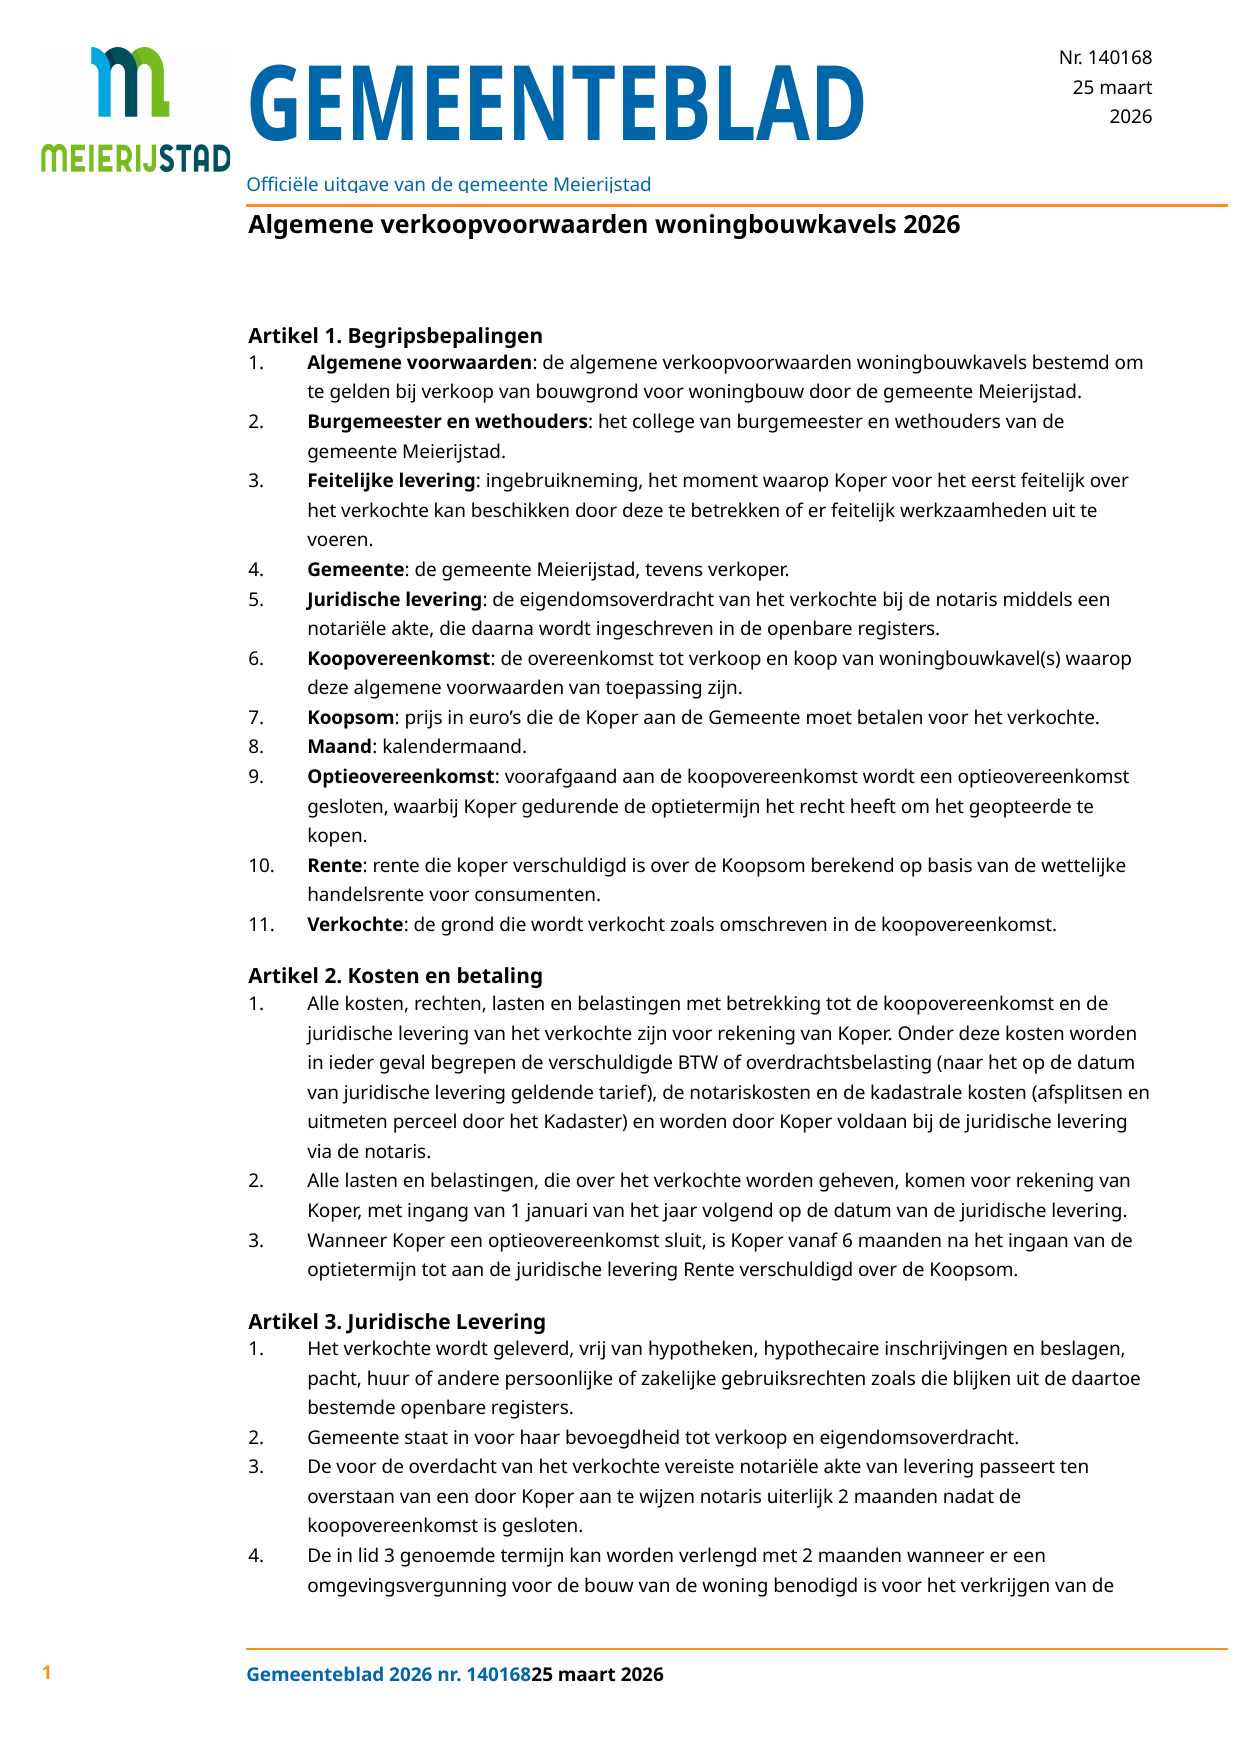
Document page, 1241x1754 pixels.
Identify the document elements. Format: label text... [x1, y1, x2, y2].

list Koopovereenkomst: de overeenkomst tot verkoop en koop van woningbouwkavel(s) waarop deze algemene voorwaarden van toepassing zijn. [248, 645, 1152, 700]
list Algemene voorwaarden: de algemene verkoopvoorwaarden woningbouwkavels bestemd om te gelden bij verkoop van bouwgrond voor woningbouw door de gemeente Meierijstad. [248, 349, 1152, 404]
list Gemeente: de gemeente Meierijstad, tevens verkoper. [248, 556, 1152, 582]
list Juridische levering: de eigendomsoverdracht van het verkochte bij de notaris middels een notariële akte, die daarna wordt ingeschreven in de openbare registers. [248, 586, 1152, 641]
list De in lid 3 genoemde termijn kan worden verlengd met 2 maanden wanneer er een omgevingsvergunning voor de bouw van de woning benodigd is voor het verkrijgen van de [248, 1542, 1152, 1598]
text Artikel 1. Begripsbepalingen [248, 321, 1152, 349]
list De voor de overdacht van het verkochte vereiste notariële akte van levering passeert ten overstaan van een door Koper aan te wijzen notaris uiterlijk 2 maanden nadat de koopovereenkomst is gesloten. [248, 1453, 1152, 1538]
list Verkochte: de grond die wordt verkocht zoals omschreven in de koopovereenkomst. [248, 911, 1152, 937]
text Algemene verkoopvoorwaarden woningbouwkavels 2026 [248, 207, 1152, 241]
list Gemeente staat in voor haar bevoegdheid tot verkoop en eigendomsoverdracht. [248, 1424, 1152, 1450]
list Alle lasten en belastingen, die over het verkochte worden geheven, komen voor rekening van Koper, met ingang van 1 januari van het jaar volgend op de datum van de juridische levering. [248, 1168, 1152, 1223]
text Artikel 2. Kosten en betaling [248, 962, 1152, 990]
picture [41, 47, 231, 172]
list Rente: rente die koper verschuldigd is over de Koopsom berekend op basis van de wettelijke handelsrente voor consumenten. [248, 852, 1152, 907]
list Optieovereenkomst: voorafgaand aan de koopovereenkomst wordt een optieovereenkomst gesloten, waarbij Koper gedurende de optietermijn het recht heeft om het geopteerde te kopen. [248, 763, 1152, 848]
list Feitelijke levering: ingebruikneming, het moment waarop Koper voor het eerst feitelijk over het verkochte kan beschikken door deze te betrekken of er feitelijk werkzaamheden uit te voeren. [248, 467, 1152, 552]
list Het verkochte wordt geleverd, vrij van hypotheken, hypothecaire inschrijvingen en beslagen, pacht, huur of andere persoonlijke of zakelijke gebruiksrechten zoals die blijken uit de daartoe bestemde openbare registers. [248, 1335, 1152, 1420]
list Burgemeester en wethouders: het college van burgemeester en wethouders van de gemeente Meierijstad. [248, 408, 1152, 464]
text Artikel 3. Juridische Levering [248, 1307, 1152, 1335]
list Alle kosten, rechten, lasten en belastingen met betrekking tot de koopovereenkomst en de juridische levering van het verkochte zijn voor rekening van Koper. Onder deze kosten worden in ieder geval begrepen de verschuldigde BTW of overdrachtsbelasting (naar het op de datum van juridische levering geldende tarief), de notariskosten en de kadastrale kosten (afsplitsen en uitmeten perceel door het Kadaster) en worden door Koper voldaan bij de juridische levering via de notaris. [248, 990, 1152, 1164]
list Wanneer Koper een optieovereenkomst sluit, is Koper vanaf 6 maanden na het ingaan van de optietermijn tot aan de juridische levering Rente verschuldigd over de Koopsom. [248, 1227, 1152, 1282]
list Koopsom: prijs in euro’s die de Koper aan de Gemeente moet betalen voor het verkochte. [248, 704, 1152, 730]
list Maand: kalendermaand. [248, 734, 1152, 759]
